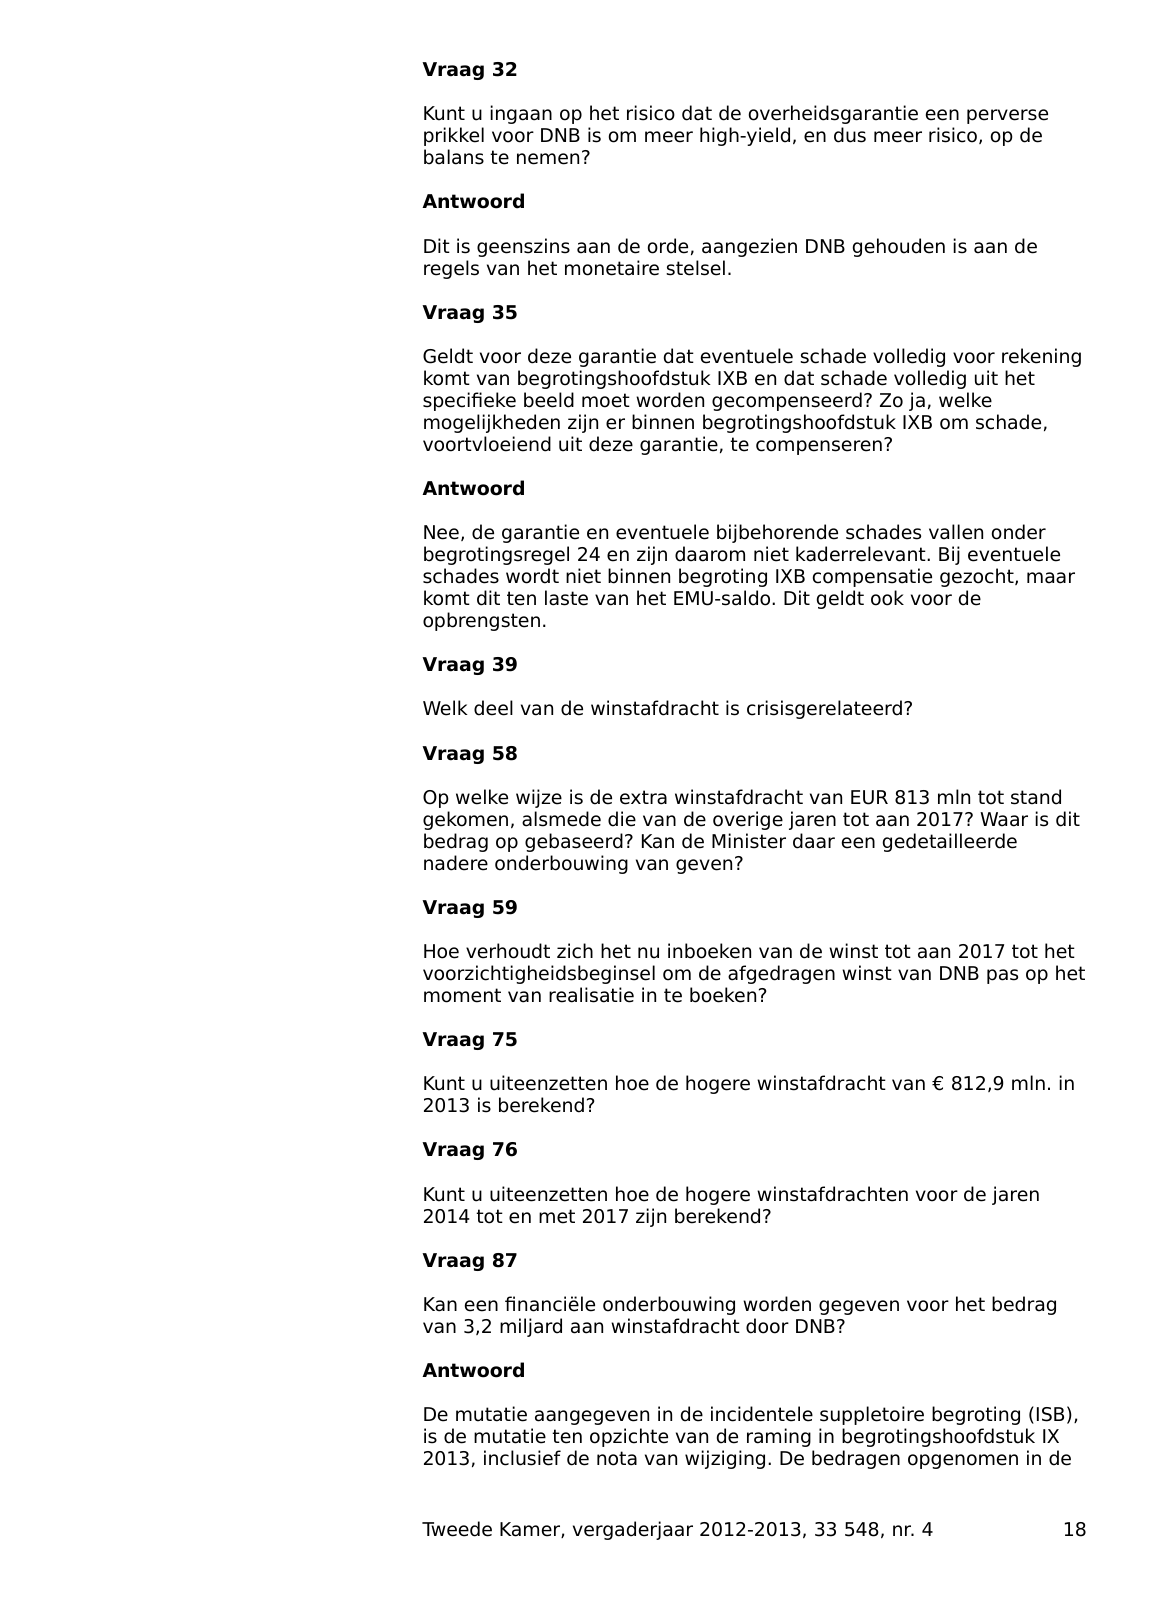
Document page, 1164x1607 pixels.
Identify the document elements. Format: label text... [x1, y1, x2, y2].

text Op welke wijze is de extra winstafdracht van EUR 813 mln tot stand gekomen, alsmede die van de overige jaren tot aan 2017? Waar is dit bedrag op gebaseerd? Kan de Minister daar een gedetailleerde nadere onderbouwing van geven? [422, 787, 1087, 874]
text Kan een financiële onderbouwing worden gegeven voor het bedrag van 3,2 miljard aan winstafdracht door DNB? [422, 1294, 1087, 1338]
subtitle Antwoord [422, 191, 1087, 213]
text Welk deel van de winstafdracht is crisisgerelateerd? [422, 698, 1087, 720]
subtitle Vraag 35 [422, 302, 1087, 324]
subtitle Antwoord [422, 478, 1087, 500]
subtitle Vraag 32 [422, 59, 1087, 81]
text Kunt u uiteenzetten hoe de hogere winstafdrachten voor de jaren 2014 tot en met 2017 zijn berekend? [422, 1183, 1087, 1227]
subtitle Antwoord [422, 1360, 1087, 1382]
text Dit is geenszins aan de orde, aangezien DNB gehouden is aan de regels van het monetaire stelsel. [422, 236, 1087, 279]
subtitle Vraag 59 [422, 897, 1087, 919]
subtitle Vraag 87 [422, 1250, 1087, 1272]
text Geldt voor deze garantie dat eventuele schade volledig voor rekening komt van begrotingshoofdstuk IXB en dat schade volledig uit het specifieke beeld moet worden gecompenseerd? Zo ja, welke mogelijkheden zijn er binnen begrotingshoofdstuk IXB om schade, voortvloeiend uit deze garantie, te compenseren? [422, 346, 1087, 456]
text Kunt u ingaan op het risico dat de overheidsgarantie een perverse prikkel voor DNB is om meer high-yield, en dus meer risico, op de balans te nemen? [422, 103, 1087, 169]
text Hoe verhoudt zich het nu inboeken van de winst tot aan 2017 tot het voorzichtigheidsbeginsel om de afgedragen winst van DNB pas op het moment van realisatie in te boeken? [422, 941, 1087, 1007]
subtitle Vraag 39 [422, 654, 1087, 676]
text Kunt u uiteenzetten hoe de hogere winstafdracht van € 812,9 mln. in 2013 is berekend? [422, 1073, 1087, 1117]
subtitle Vraag 75 [422, 1029, 1087, 1051]
subtitle Vraag 58 [422, 742, 1087, 764]
text Nee, de garantie en eventuele bijbehorende schades vallen onder begrotingsregel 24 en zijn daarom niet kaderrelevant. Bij eventuele schades wordt niet binnen begroting IXB compensatie gezocht, maar komt dit ten laste van het EMU-saldo. Dit geldt ook voor de opbrengsten. [422, 522, 1087, 632]
text De mutatie aangegeven in de incidentele suppletoire begroting (ISB), is de mutatie ten opzichte van de raming in begrotingshoofdstuk IX 2013, inclusief de nota van wijziging. De bedragen opgenomen in de [422, 1404, 1087, 1470]
subtitle Vraag 76 [422, 1139, 1087, 1161]
